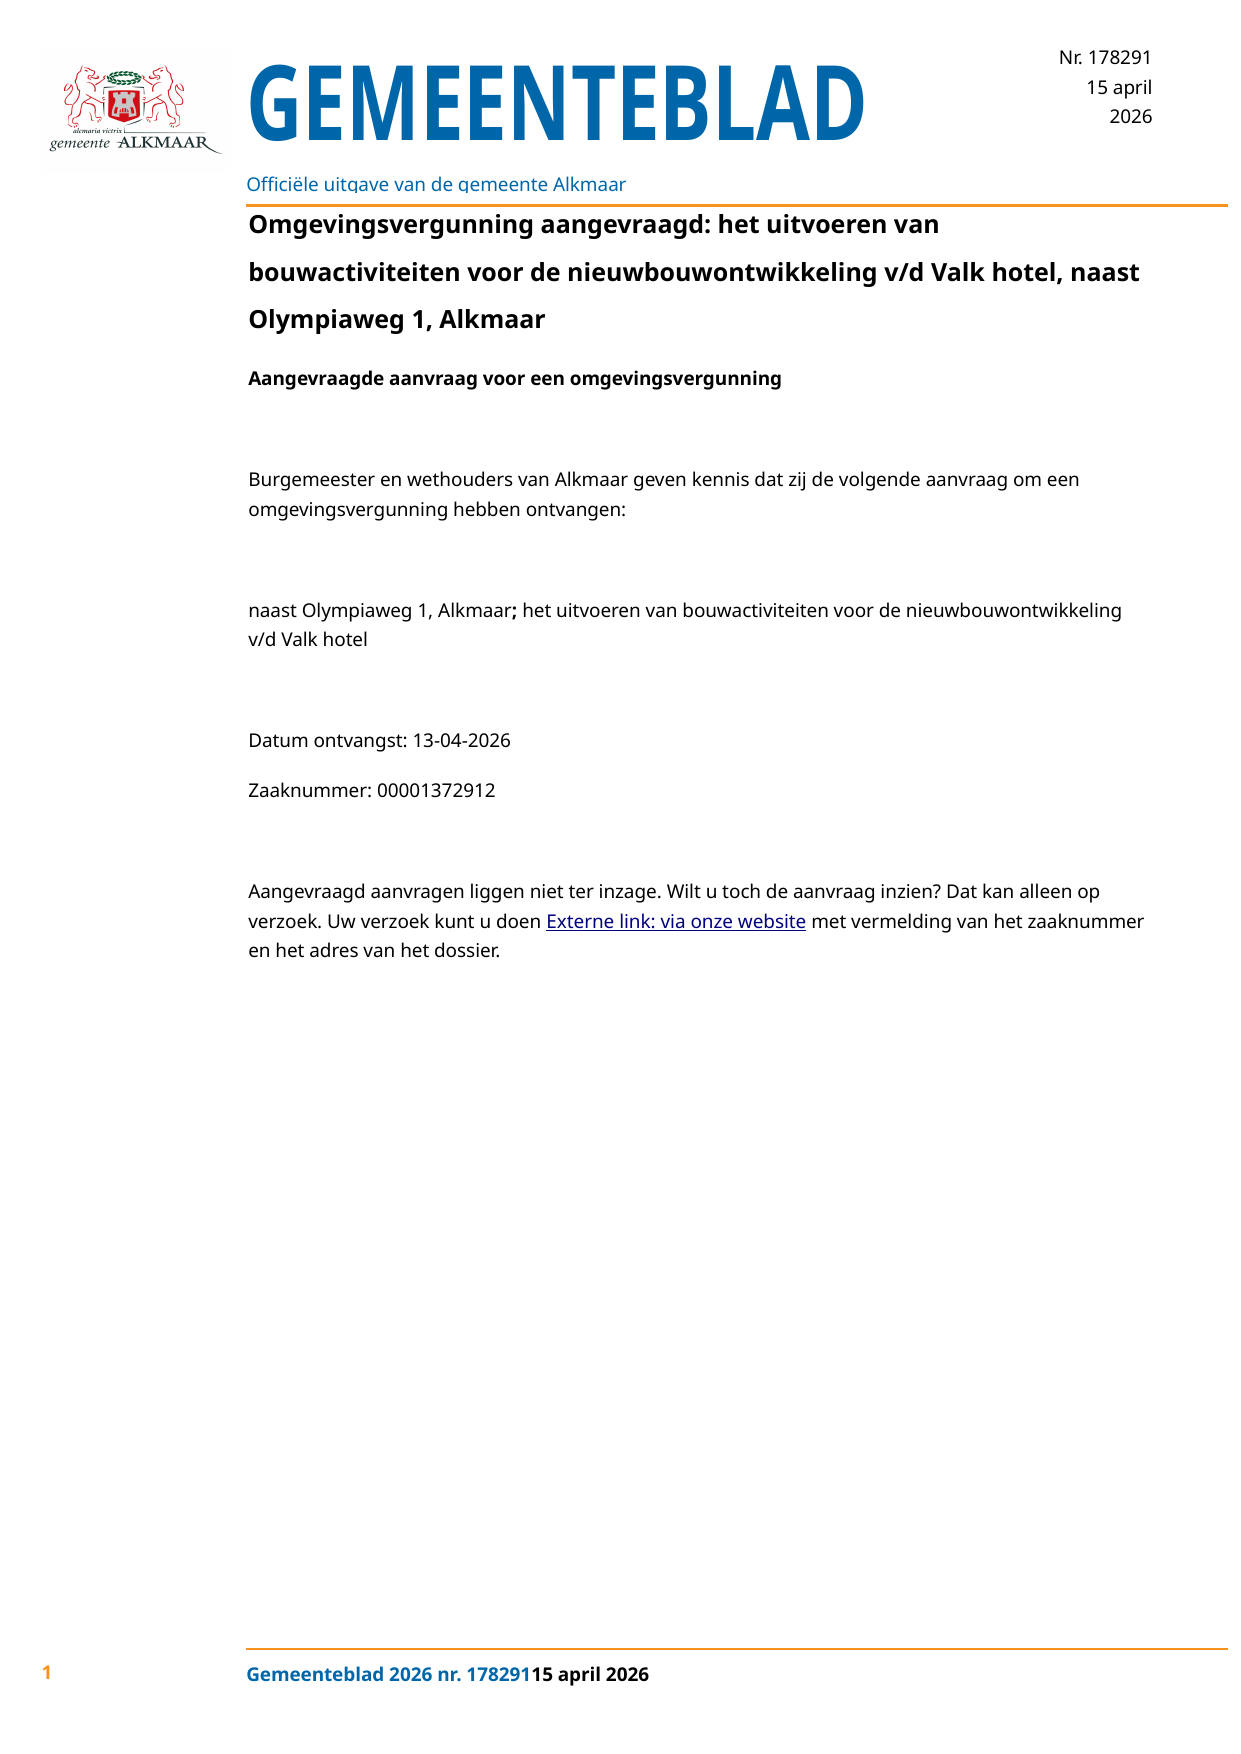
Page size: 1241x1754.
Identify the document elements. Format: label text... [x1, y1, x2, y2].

text Burgemeester en wethouders van Alkmaar geven kennis dat zij de volgende aanvraag om een omgevingsvergunning hebben ontvangen: [248, 466, 1152, 522]
text Aangevraagd aanvragen liggen niet ter inzage. Wilt u toch de aanvraag inzien? Dat kan alleen op verzoek. Uw verzoek kunt u doen Externe link: via onze website met vermelding van het zaaknummer en het adres van het dossier. [248, 878, 1152, 963]
text Omgevingsvergunning aangevraagd: het uitvoeren van bouwactiviteiten voor de nieuwbouwontwikkeling v/d Valk hotel, naast Olympiaweg 1, Alkmaar [248, 207, 1152, 336]
text naast Olympiaweg 1, Alkmaar; het uitvoeren van bouwactiviteiten voor de nieuwbouwontwikkeling v/d Valk hotel [248, 597, 1152, 652]
text Datum ontvangst: 13-04-2026 [248, 727, 1152, 753]
text Zaaknummer: 00001372912 [248, 778, 1152, 803]
picture [41, 47, 231, 172]
text Aangevraagde aanvraag voor een omgevingsvergunning [248, 366, 1152, 391]
